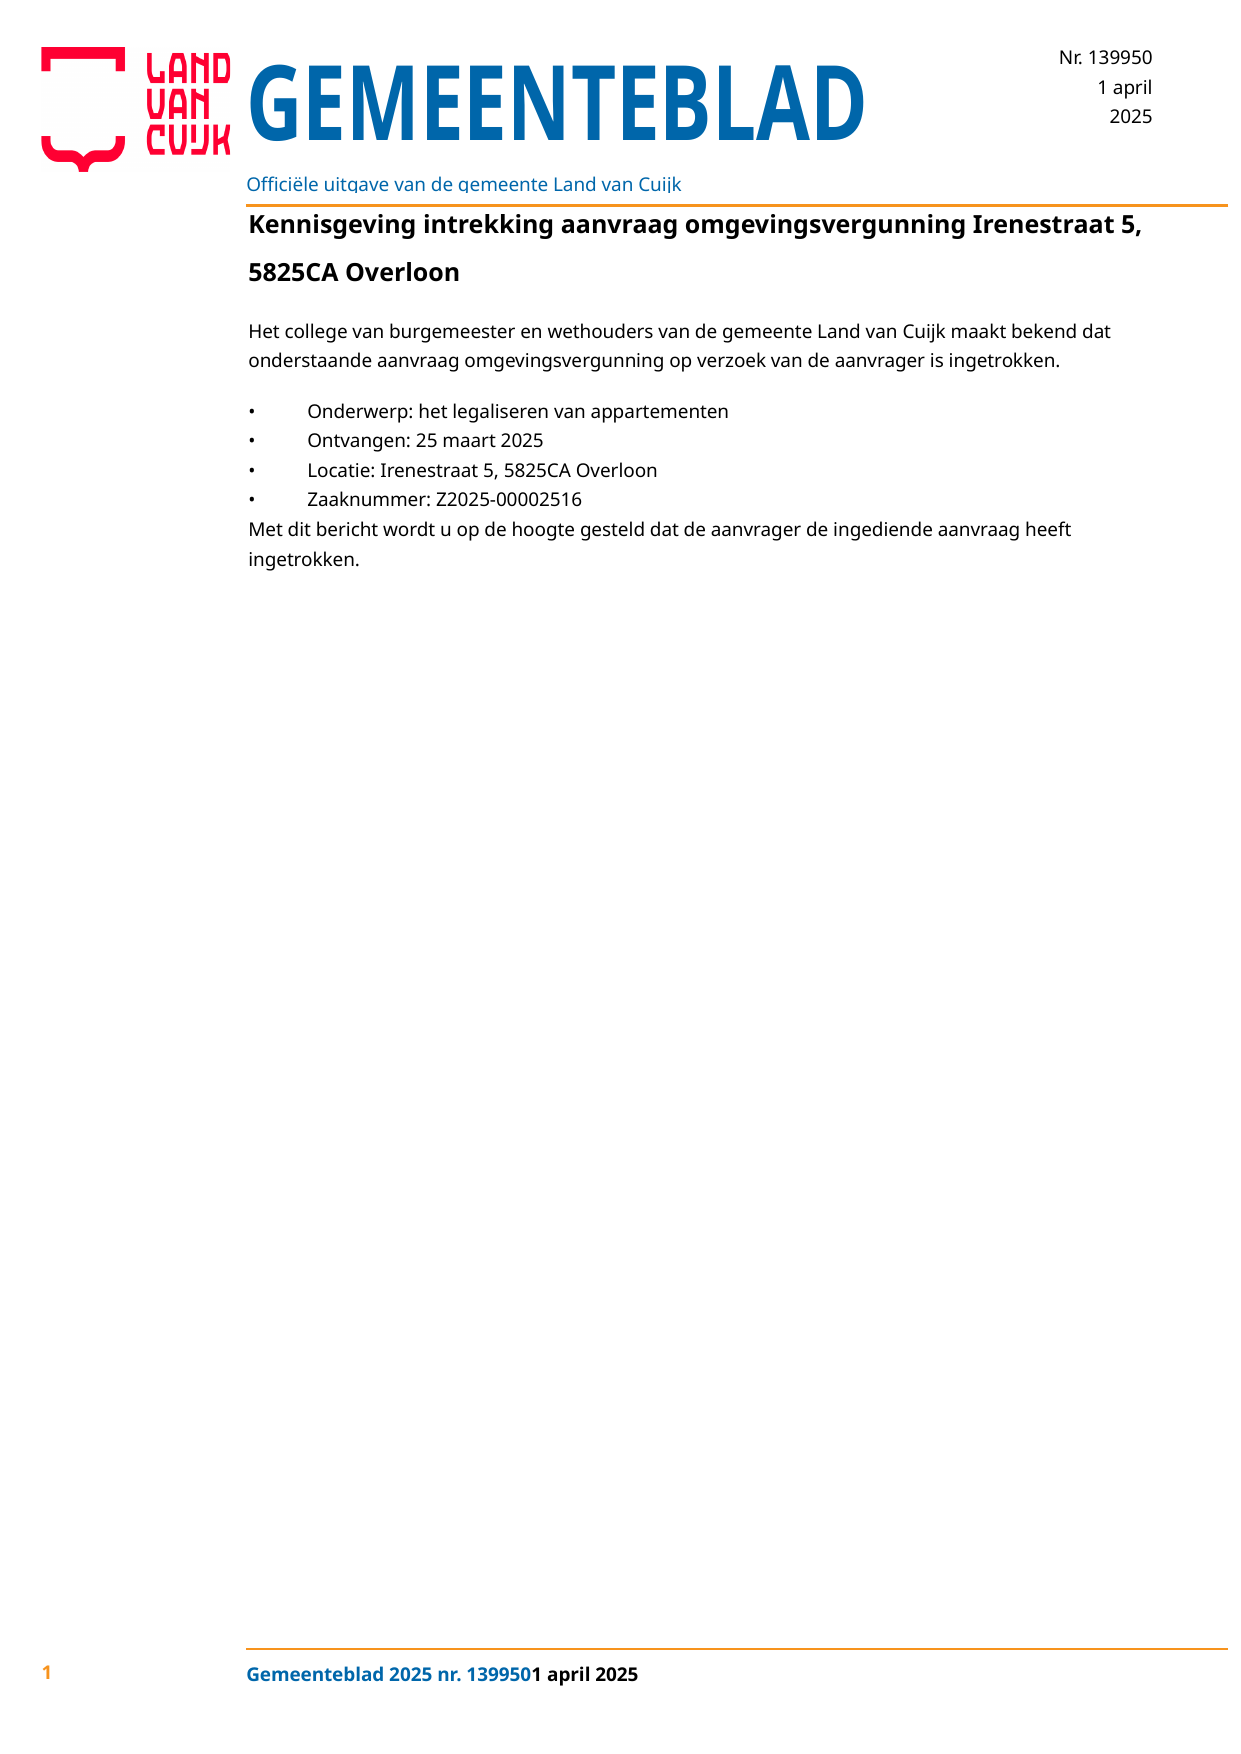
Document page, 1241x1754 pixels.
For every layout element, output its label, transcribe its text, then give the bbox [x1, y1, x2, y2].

list Onderwerp: het legaliseren van appartementen [248, 398, 1152, 424]
text Met dit bericht wordt u op de hoogte gesteld dat de aanvrager de ingediende aanvraag heeft ingetrokken. [248, 516, 1152, 572]
text Kennisgeving intrekking aanvraag omgevingsvergunning Irenestraat 5, 5825CA Overloon [248, 207, 1152, 288]
list Locatie: Irenestraat 5, 5825CA Overloon [248, 457, 1152, 483]
list Zaaknummer: Z2025-00002516 [248, 487, 1152, 512]
picture [41, 47, 231, 172]
text Het college van burgemeester en wethouders van de gemeente Land van Cuijk maakt bekend dat onderstaande aanvraag omgevingsvergunning op verzoek van de aanvrager is ingetrokken. [248, 318, 1152, 373]
list Ontvangen: 25 maart 2025 [248, 427, 1152, 453]
